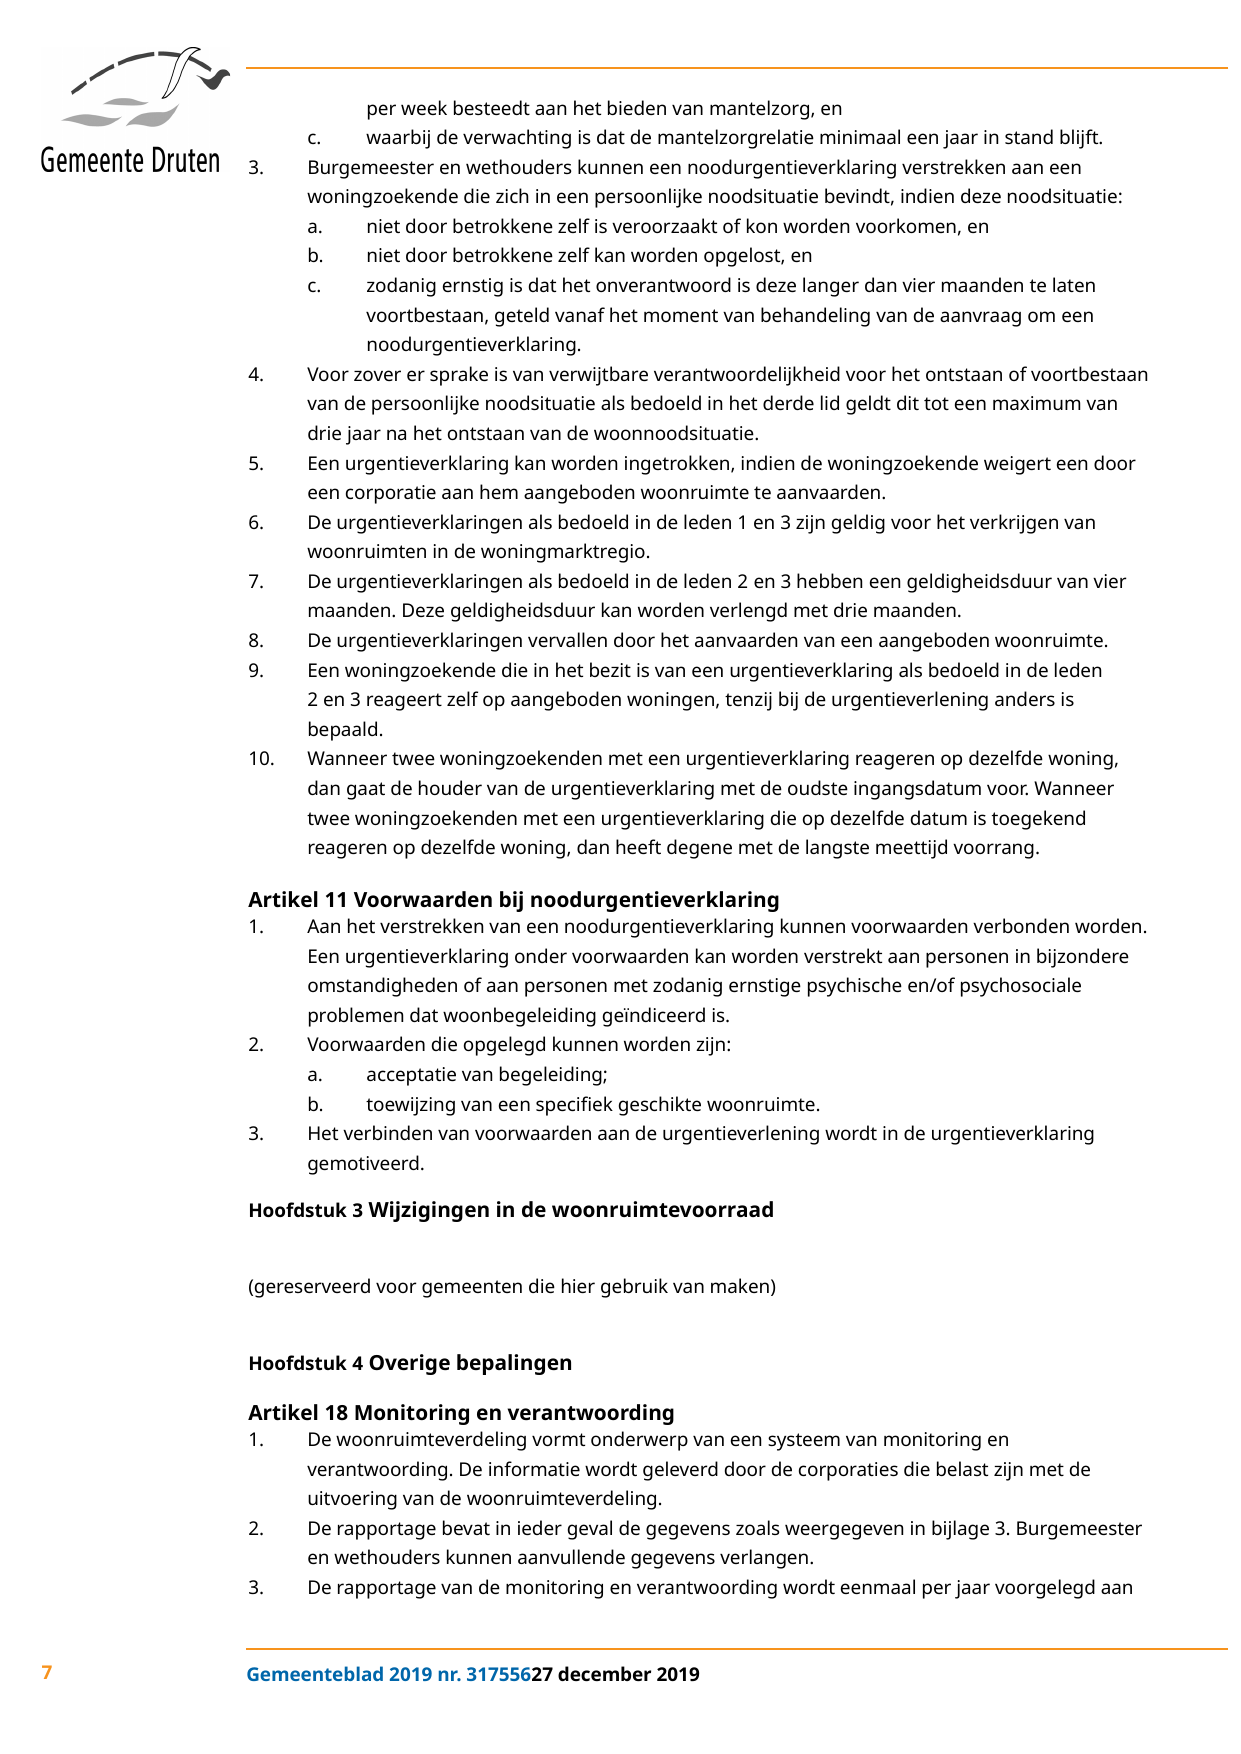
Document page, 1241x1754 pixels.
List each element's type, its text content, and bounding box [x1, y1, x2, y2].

picture [41, 47, 231, 172]
list per week besteedt aan het bieden van mantelzorg, en [307, 95, 1152, 121]
list niet door betrokkene zelf is veroorzaakt of kon worden voorkomen, en [307, 213, 1152, 239]
text Hoofdstuk 4 Overige bepalingen [248, 1348, 1152, 1377]
list zodanig ernstig is dat het onverantwoord is deze langer dan vier maanden te laten voortbestaan, geteld vanaf het moment van behandeling van de aanvraag om een noodurgentieverklaring. [307, 272, 1152, 357]
text (gereserveerd voor gemeenten die hier gebruik van maken) [248, 1273, 1152, 1299]
text Hoofdstuk 3 Wijzigingen in de woonruimtevoorraad [248, 1196, 1152, 1224]
text Artikel 11 Voorwaarden bij noodurgentieverklaring [248, 885, 1152, 913]
list Een woningzoekende die in het bezit is van een urgentieverklaring als bedoeld in de leden 2 en 3 reageert zelf op aangeboden woningen, tenzij bij de urgentieverlening anders is bepaald. [248, 657, 1152, 742]
list niet door betrokkene zelf kan worden opgelost, en [307, 243, 1152, 268]
list acceptatie van begeleiding; [307, 1061, 1152, 1087]
list Voor zover er sprake is van verwijtbare verantwoordelijkheid voor het ontstaan of voortbestaan van de persoonlijke noodsituatie als bedoeld in het derde lid geldt dit tot een maximum van drie jaar na het ontstaan van de woonnoodsituatie. [248, 361, 1152, 446]
list toewijzing van een specifiek geschikte woonruimte. [307, 1091, 1152, 1116]
list De rapportage bevat in ieder geval de gegevens zoals weergegeven in bijlage 3. Burgemeester en wethouders kunnen aanvullende gegevens verlangen. [248, 1515, 1152, 1570]
list De rapportage van de monitoring en verantwoording wordt eenmaal per jaar voorgelegd aan [248, 1574, 1152, 1600]
list waarbij de verwachting is dat de mantelzorgrelatie minimaal een jaar in stand blijft. [307, 124, 1152, 150]
list Burgemeester en wethouders kunnen een noodurgentieverklaring verstrekken aan een woningzoekende die zich in een persoonlijke noodsituatie bevindt, indien deze noodsituatie: [248, 154, 1152, 209]
list De woonruimteverdeling vormt onderwerp van een systeem van monitoring en verantwoording. De informatie wordt geleverd door de corporaties die belast zijn met de uitvoering van de woonruimteverdeling. [248, 1426, 1152, 1511]
list De urgentieverklaringen vervallen door het aanvaarden van een aangeboden woonruimte. [248, 627, 1152, 653]
list De urgentieverklaringen als bedoeld in de leden 1 en 3 zijn geldig voor het verkrijgen van woonruimten in de woningmarktregio. [248, 509, 1152, 564]
text Artikel 18 Monitoring en verantwoording [248, 1398, 1152, 1426]
list Wanneer twee woningzoekenden met een urgentieverklaring reageren op dezelfde woning, dan gaat de houder van de urgentieverklaring met de oudste ingangsdatum voor. Wanneer twee woningzoekenden met een urgentieverklaring die op dezelfde datum is toegekend reageren op dezelfde woning, dan heeft degene met de langste meettijd voorrang. [248, 746, 1152, 860]
list Het verbinden van voorwaarden aan de urgentieverlening wordt in de urgentieverklaring gemotiveerd. [248, 1120, 1152, 1176]
list Een urgentieverklaring kan worden ingetrokken, indien de woningzoekende weigert een door een corporatie aan hem aangeboden woonruimte te aanvaarden. [248, 450, 1152, 505]
list Voorwaarden die opgelegd kunnen worden zijn: [248, 1032, 1152, 1057]
list De urgentieverklaringen als bedoeld in de leden 2 en 3 hebben een geldigheidsduur van vier maanden. Deze geldigheidsduur kan worden verlengd met drie maanden. [248, 568, 1152, 623]
list Aan het verstrekken van een noodurgentieverklaring kunnen voorwaarden verbonden worden. Een urgentieverklaring onder voorwaarden kan worden verstrekt aan personen in bijzondere omstandigheden of aan personen met zodanig ernstige psychische en/of psychosociale problemen dat woonbegeleiding geïndiceerd is. [248, 913, 1152, 1028]
